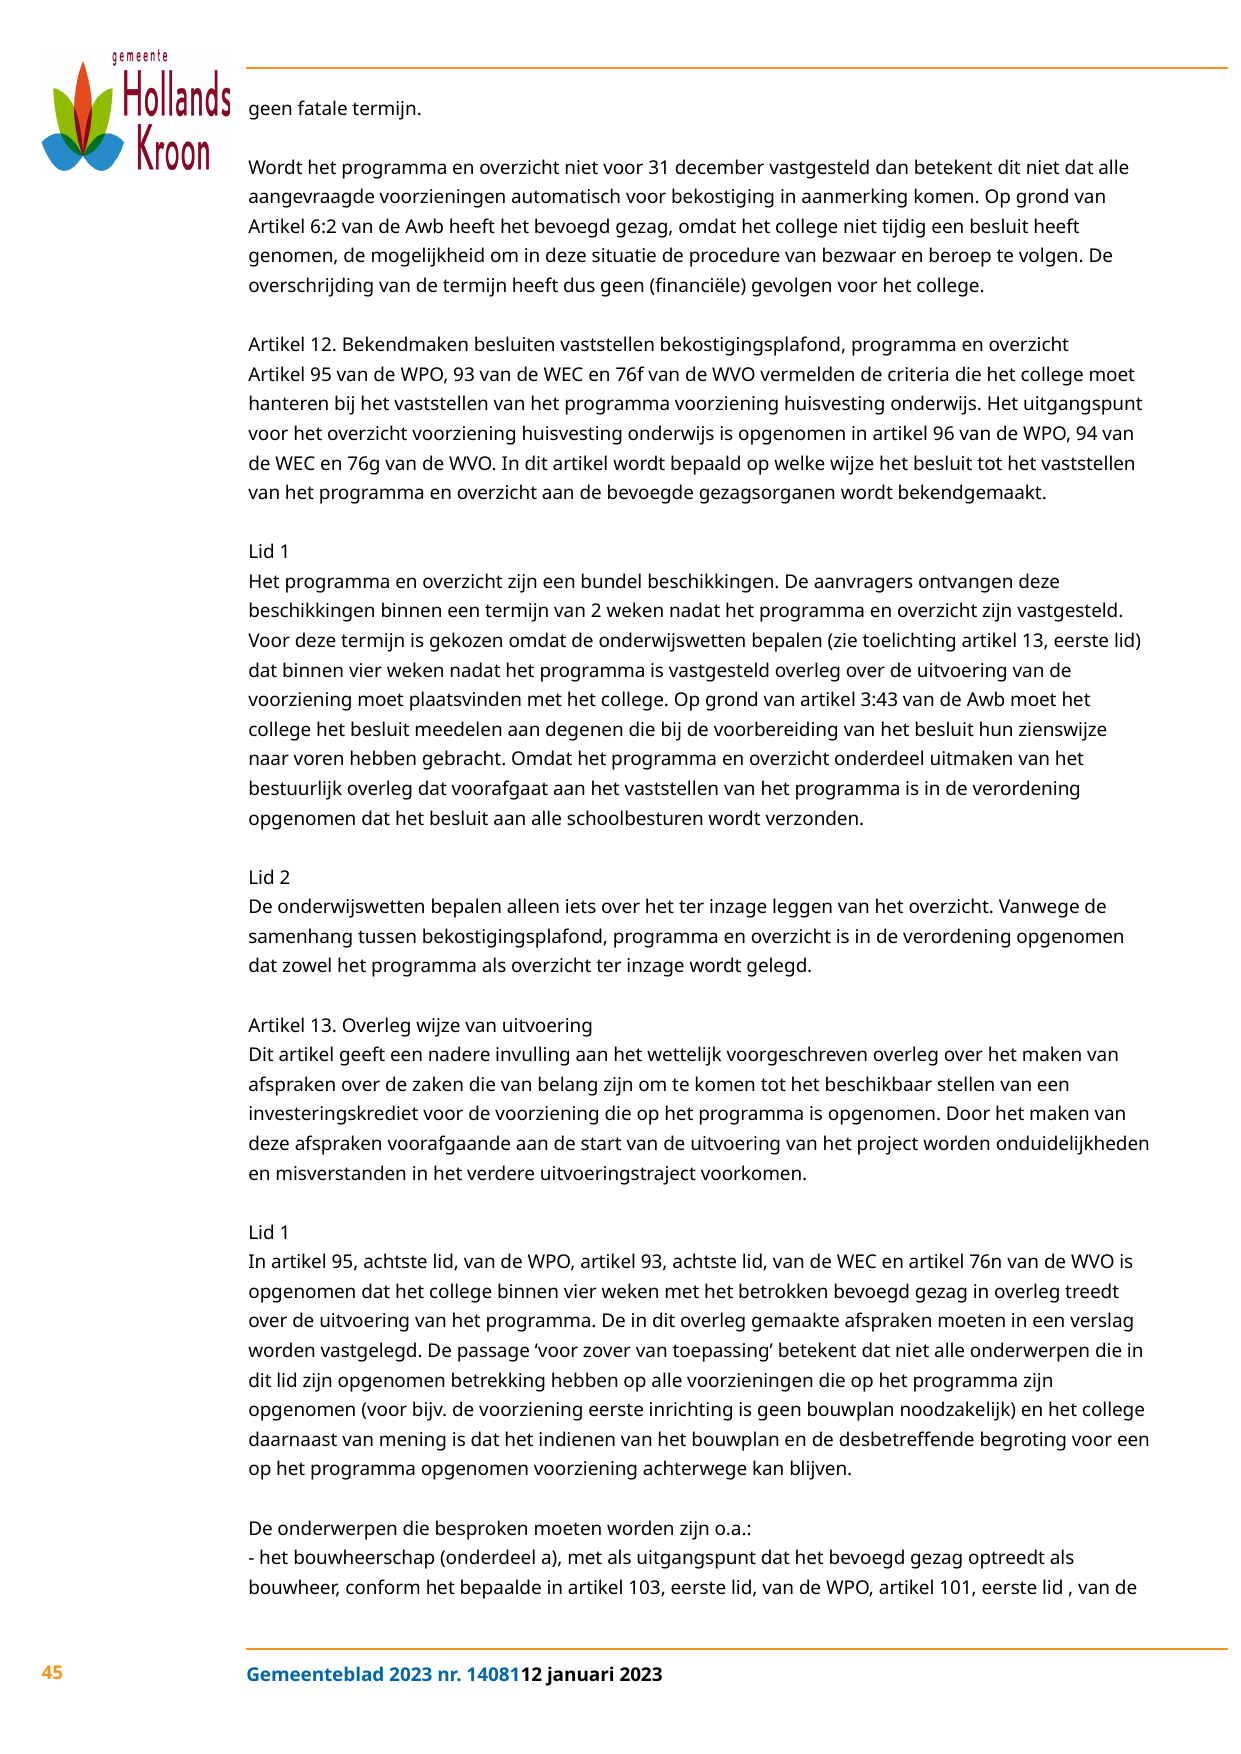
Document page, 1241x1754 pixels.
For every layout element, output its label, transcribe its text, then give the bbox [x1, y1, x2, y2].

text De onderwijswetten bepalen alleen iets over het ter inzage leggen van het overzicht. Vanwege de samenhang tussen bekostigingsplafond, programma en overzicht is in de verordening opgenomen dat zowel het programma als overzicht ter inzage wordt gelegd. [248, 893, 1152, 978]
picture [41, 47, 231, 172]
text Dit artikel geeft een nadere invulling aan het wettelijk voorgeschreven overleg over het maken van afspraken over de zaken die van belang zijn om te komen tot het beschikbaar stellen van een investeringskrediet voor de voorziening die op het programma is opgenomen. Door het maken van deze afspraken voorafgaande aan de start van de uitvoering van het project worden onduidelijkheden en misverstanden in het verdere uitvoeringstraject voorkomen. [248, 1041, 1152, 1186]
text Lid 2 [248, 864, 1152, 890]
text Artikel 12. Bekendmaken besluiten vaststellen bekostigingsplafond, programma en overzicht [248, 331, 1152, 357]
text geen fatale termijn. [248, 95, 1152, 121]
text Artikel 13. Overleg wijze van uitvoering [248, 1012, 1152, 1038]
text Lid 1 [248, 538, 1152, 564]
text Artikel 95 van de WPO, 93 van de WEC en 76f van de WVO vermelden de criteria die het college moet hanteren bij het vaststellen van het programma voorziening huisvesting onderwijs. Het uitgangspunt voor het overzicht voorziening huisvesting onderwijs is opgenomen in artikel 96 van de WPO, 94 van de WEC en 76g van de WVO. In dit artikel wordt bepaald op welke wijze het besluit tot het vaststellen van het programma en overzicht aan de bevoegde gezagsorganen wordt bekendgemaakt. [248, 361, 1152, 505]
text - het bouwheerschap (onderdeel a), met als uitgangspunt dat het bevoegd gezag optreedt als bouwheer, conform het bepaalde in artikel 103, eerste lid, van de WPO, artikel 101, eerste lid , van de [248, 1544, 1152, 1600]
text De onderwerpen die besproken moeten worden zijn o.a.: [248, 1515, 1152, 1541]
text In artikel 95, achtste lid, van de WPO, artikel 93, achtste lid, van de WEC en artikel 76n van de WVO is opgenomen dat het college binnen vier weken met het betrokken bevoegd gezag in overleg treedt over de uitvoering van het programma. De in dit overleg gemaakte afspraken moeten in een verslag worden vastgelegd. De passage ‘voor zover van toepassing’ betekent dat niet alle onderwerpen die in dit lid zijn opgenomen betrekking hebben op alle voorzieningen die op het programma zijn opgenomen (voor bijv. de voorziening eerste inrichting is geen bouwplan noodzakelijk) en het college daarnaast van mening is dat het indienen van het bouwplan en de desbetreffende begroting voor een op het programma opgenomen voorziening achterwege kan blijven. [248, 1248, 1152, 1481]
text Het programma en overzicht zijn een bundel beschikkingen. De aanvragers ontvangen deze beschikkingen binnen een termijn van 2 weken nadat het programma en overzicht zijn vastgesteld. Voor deze termijn is gekozen omdat de onderwijswetten bepalen (zie toelichting artikel 13, eerste lid) dat binnen vier weken nadat het programma is vastgesteld overleg over de uitvoering van de voorziening moet plaatsvinden met het college. Op grond van artikel 3:43 van de Awb moet het college het besluit meedelen aan degenen die bij de voorbereiding van het besluit hun zienswijze naar voren hebben gebracht. Omdat het programma en overzicht onderdeel uitmaken van het bestuurlijk overleg dat voorafgaat aan het vaststellen van het programma is in de verordening opgenomen dat het besluit aan alle schoolbesturen wordt verzonden. [248, 568, 1152, 831]
text Wordt het programma en overzicht niet voor 31 december vastgesteld dan betekent dit niet dat alle aangevraagde voorzieningen automatisch voor bekostiging in aanmerking komen. Op grond van Artikel 6:2 van de Awb heeft het bevoegd gezag, omdat het college niet tijdig een besluit heeft genomen, de mogelijkheid om in deze situatie de procedure van bezwaar en beroep te volgen. De overschrijding van de termijn heeft dus geen (financiële) gevolgen voor het college. [248, 154, 1152, 298]
text Lid 1 [248, 1219, 1152, 1245]
